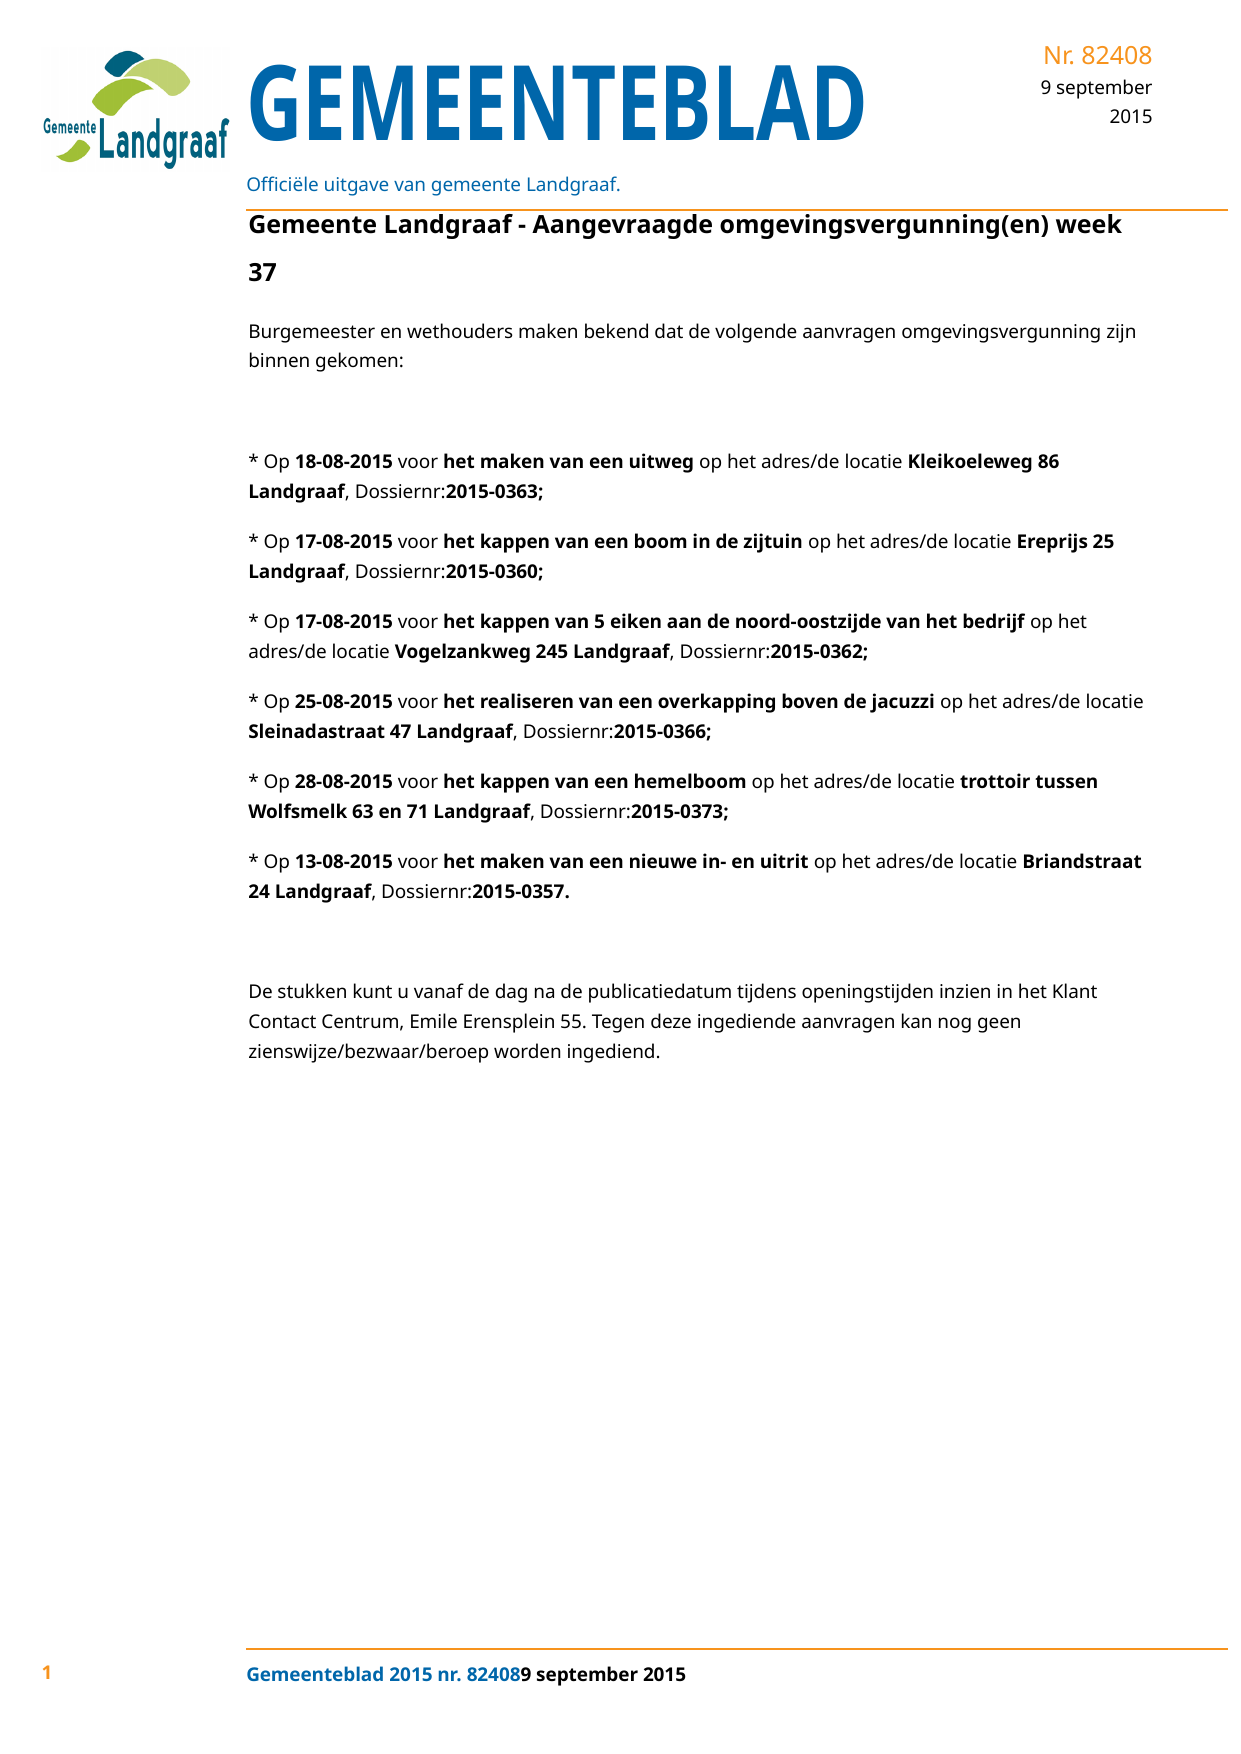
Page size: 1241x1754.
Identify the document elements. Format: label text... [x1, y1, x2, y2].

text * Op 13-08-2015 voor het maken van een nieuwe in- en uitrit op het adres/de locatie Briandstraat 24 Landgraaf, Dossiernr:2015-0357. [248, 848, 1152, 904]
text * Op 28-08-2015 voor het kappen van een hemelboom op het adres/de locatie trottoir tussen Wolfsmelk 63 en 71 Landgraaf, Dossiernr:2015-0373; [248, 768, 1152, 824]
text De stukken kunt u vanaf de dag na de publicatiedatum tijdens openingstijden inzien in het Klant Contact Centrum, Emile Erensplein 55. Tegen deze ingediende aanvragen kan nog geen zienswijze/bezwaar/beroep worden ingediend. [248, 979, 1152, 1064]
text * Op 18-08-2015 voor het maken van een uitweg op het adres/de locatie Kleikoeleweg 86 Landgraaf, Dossiernr:2015-0363; [248, 448, 1152, 504]
picture [41, 47, 231, 172]
text * Op 25-08-2015 voor het realiseren van een overkapping boven de jacuzzi op het adres/de locatie Sleinadastraat 47 Landgraaf, Dossiernr:2015-0366; [248, 688, 1152, 744]
text Gemeente Landgraaf - Aangevraagde omgevingsvergunning(en) week 37 [248, 211, 1152, 288]
text Burgemeester en wethouders maken bekend dat de volgende aanvragen omgevingsvergunning zijn binnen gekomen: [248, 318, 1152, 373]
text * Op 17-08-2015 voor het kappen van 5 eiken aan de noord-oostzijde van het bedrijf op het adres/de locatie Vogelzankweg 245 Landgraaf, Dossiernr:2015-0362; [248, 608, 1152, 664]
text * Op 17-08-2015 voor het kappen van een boom in de zijtuin op het adres/de locatie Ereprijs 25 Landgraaf, Dossiernr:2015-0360; [248, 528, 1152, 584]
